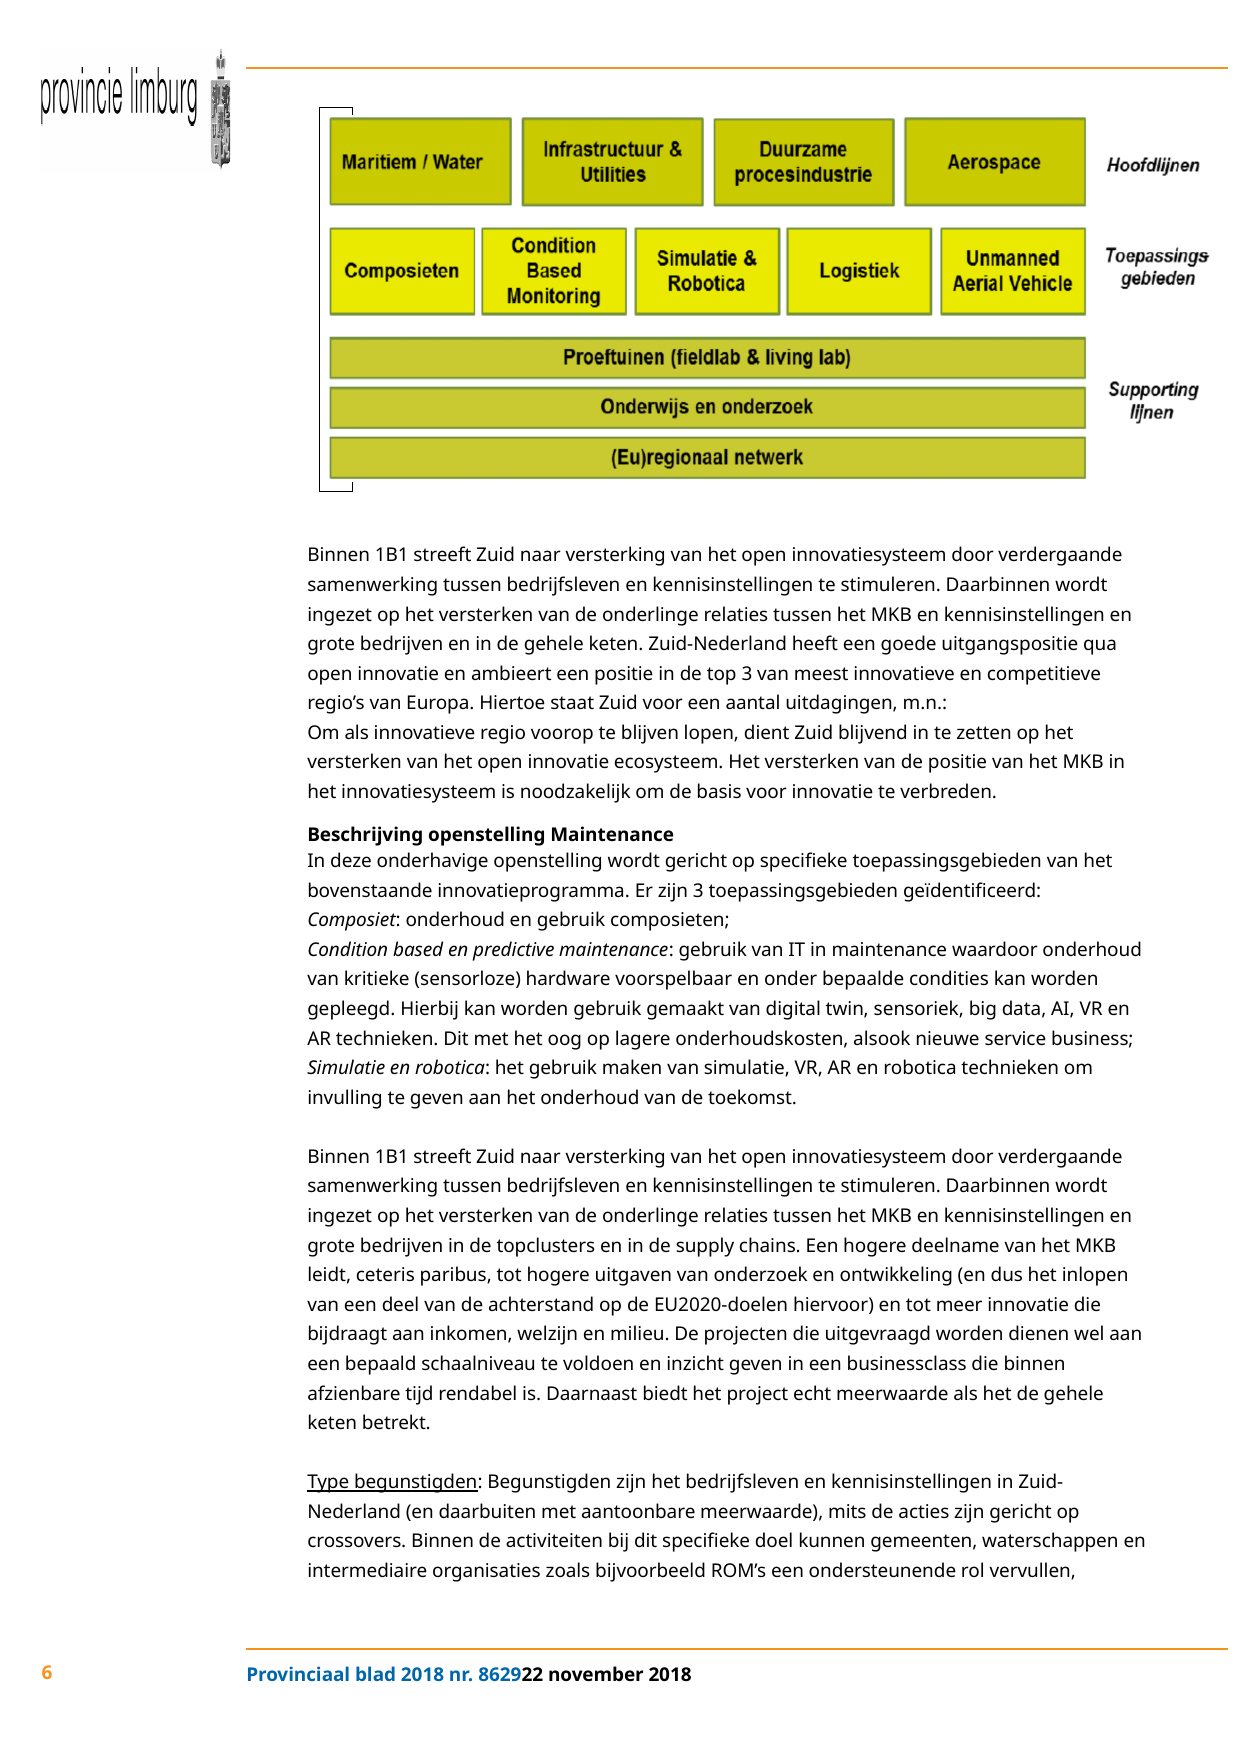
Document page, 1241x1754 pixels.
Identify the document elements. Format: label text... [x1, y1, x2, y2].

list Type begunstigden: Begunstigden zijn het bedrijfsleven en kennisinstellingen in Zuid-Nederland (en daarbuiten met aantoonbare meerwaarde), mits de acties zijn gericht op crossovers. Binnen de activiteiten bij dit specifieke doel kunnen gemeenten, waterschappen en intermediaire organisaties zoals bijvoorbeeld ROM’s een ondersteunende rol vervullen, [248, 1468, 1152, 1583]
list Binnen 1B1 streeft Zuid naar versterking van het open innovatiesysteem door verdergaande samenwerking tussen bedrijfsleven en kennisinstellingen te stimuleren. Daarbinnen wordt ingezet op het versterken van de onderlinge relaties tussen het MKB en kennisinstellingen en grote bedrijven in de topclusters en in de supply chains. Een hogere deelname van het MKB leidt, ceteris paribus, tot hogere uitgaven van onderzoek en ontwikkeling (en dus het inlopen van een deel van de achterstand op de EU2020-doelen hiervoor) en tot meer innovatie die bijdraagt aan inkomen, welzijn en milieu. De projecten die uitgevraagd worden dienen wel aan een bepaald schaalniveau te voldoen en inzicht geven in een businessclass die binnen afzienbare tijd rendabel is. Daarnaast biedt het project echt meerwaarde als het de gehele keten betrekt. [248, 1143, 1152, 1435]
list Simulatie en robotica: het gebruik maken van simulatie, VR, AR en robotica technieken om invulling te geven aan het onderhoud van de toekomst. [248, 1054, 1152, 1109]
list Binnen 1B1 streeft Zuid naar versterking van het open innovatiesysteem door verdergaande samenwerking tussen bedrijfsleven en kennisinstellingen te stimuleren. Daarbinnen wordt ingezet op het versterken van de onderlinge relaties tussen het MKB en kennisinstellingen en grote bedrijven en in de gehele keten. Zuid-Nederland heeft een goede uitgangspositie qua open innovatie en ambieert een positie in de top 3 van meest innovatieve en competitieve regio’s van Europa. Hiertoe staat Zuid voor een aantal uitdagingen, m.n.: [248, 542, 1152, 715]
list Om als innovatieve regio voorop te blijven lopen, dient Zuid blijvend in te zetten op het versterken van het open innovatie ecosysteem. Het versterken van de positie van het MKB in het innovatiesysteem is noodzakelijk om de basis voor innovatie te verbreden. [248, 719, 1152, 804]
list In deze onderhavige openstelling wordt gericht op specifieke toepassingsgebieden van het bovenstaande innovatieprogramma. Er zijn 3 toepassingsgebieden geïdentificeerd: [248, 847, 1152, 902]
picture [327, 115, 1214, 482]
list Beschrijving openstelling Maintenance [248, 821, 1152, 847]
list Composiet: onderhoud en gebruik composieten; [248, 906, 1152, 932]
list Condition based en predictive maintenance: gebruik van IT in maintenance waardoor onderhoud van kritieke (sensorloze) hardware voorspelbaar en onder bepaalde condities kan worden gepleegd. Hierbij kan worden gebruik gemaakt van digital twin, sensoriek, big data, AI, VR en AR technieken. Dit met het oog op lagere onderhoudskosten, alsook nieuwe service business; [248, 936, 1152, 1050]
picture [41, 47, 231, 172]
